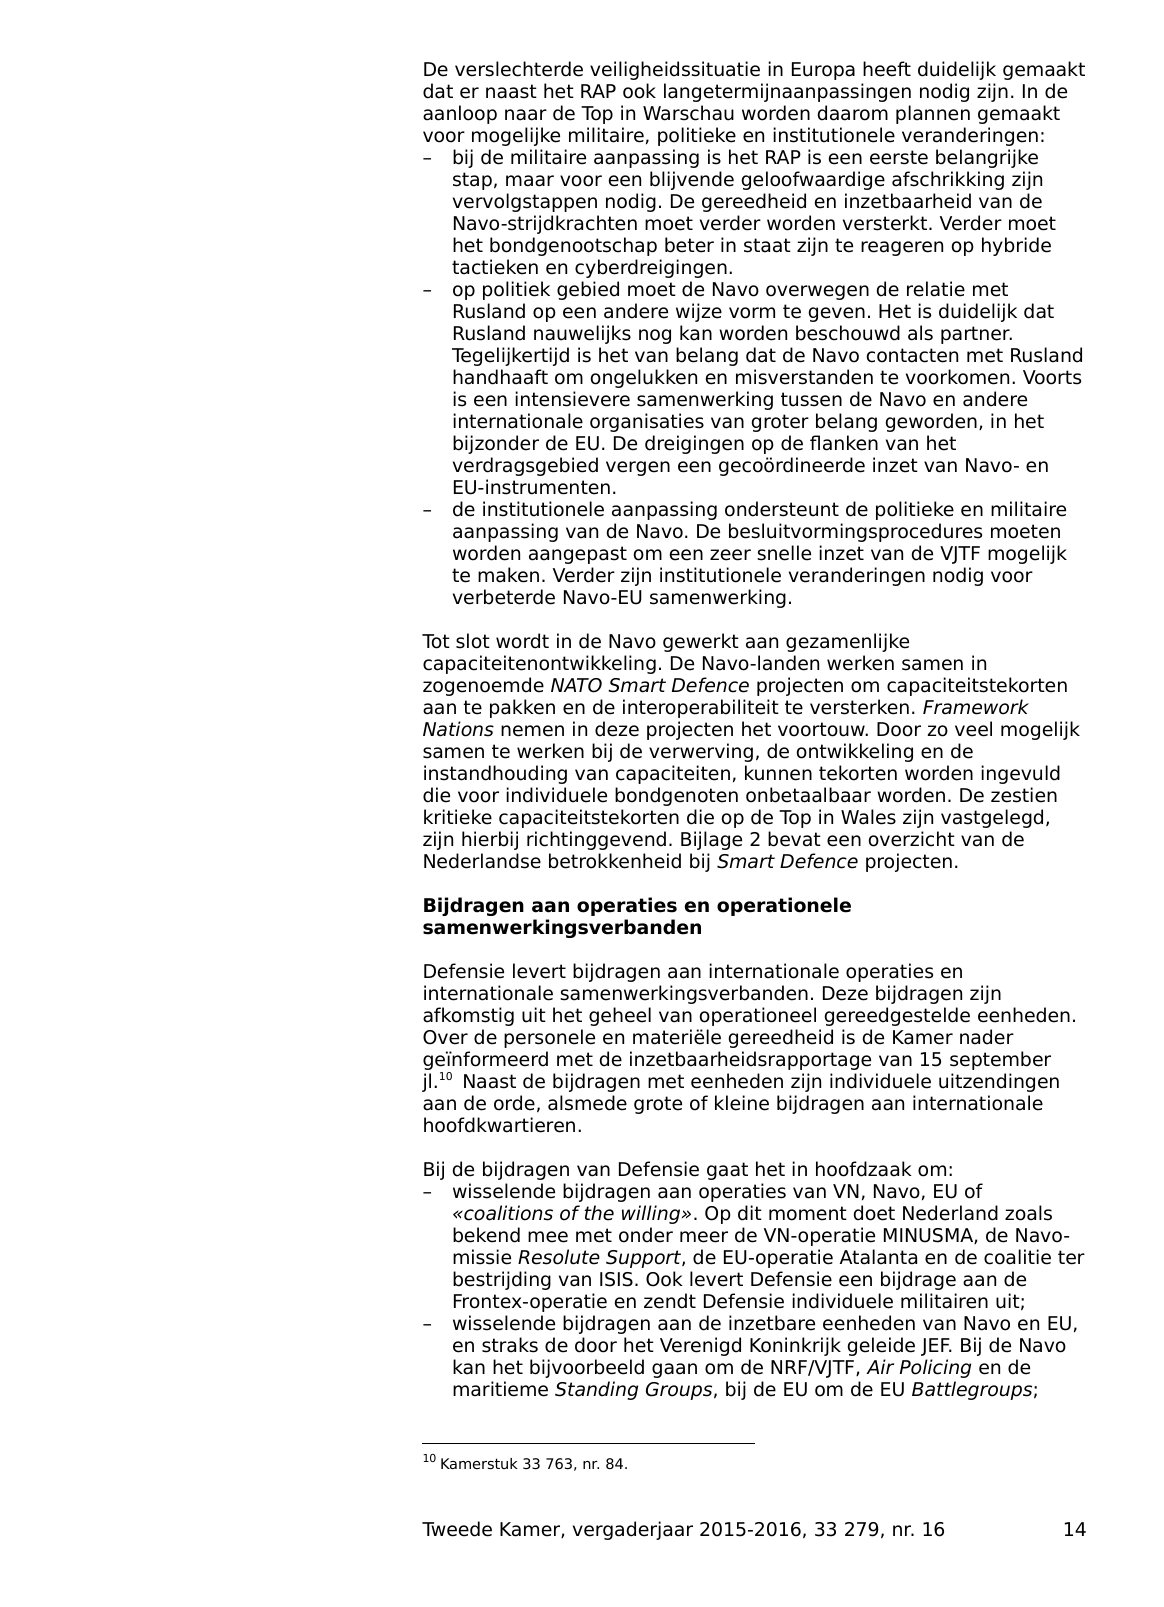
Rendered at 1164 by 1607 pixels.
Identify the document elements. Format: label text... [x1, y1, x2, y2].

text – wisselende bijdragen aan operaties van VN, Navo, EU of «coalitions of the willing». Op dit moment doet Nederland zoals bekend mee met onder meer de VN-operatie MINUSMA, de Navo-missie Resolute Support, de EU-operatie Atalanta en de coalitie ter bestrijding van ISIS. Ook levert Defensie een bijdrage aan de Frontex-operatie en zendt Defensie individuele militairen uit; [422, 1181, 1087, 1313]
text Kamerstuk 33 763, nr. 84. [422, 1452, 1087, 1474]
subtitle Bijdragen aan operaties en operationele samenwerkingsverbanden [422, 895, 1087, 939]
text – bij de militaire aanpassing is het RAP is een eerste belangrijke stap, maar voor een blijvende geloofwaardige afschrikking zijn vervolgstappen nodig. De gereedheid en inzetbaarheid van de Navo-strijdkrachten moet verder worden versterkt. Verder moet het bondgenootschap beter in staat zijn te reageren op hybride tactieken en cyberdreigingen. [422, 147, 1087, 279]
text De verslechterde veiligheidssituatie in Europa heeft duidelijk gemaakt dat er naast het RAP ook langetermijnaanpassingen nodig zijn. In de aanloop naar de Top in Warschau worden daarom plannen gemaakt voor mogelijke militaire, politieke en institutionele veranderingen: [422, 59, 1087, 147]
text Defensie levert bijdragen aan internationale operaties en internationale samenwerkingsverbanden. Deze bijdragen zijn afkomstig uit het geheel van operationeel gereedgestelde eenheden. Over de personele en materiële gereedheid is de Kamer nader geïnformeerd met de inzetbaarheidsrapportage van 15 september jl. Naast de bijdragen met eenheden zijn individuele uitzendingen aan de orde, alsmede grote of kleine bijdragen aan internationale hoofdkwartieren. [422, 961, 1087, 1137]
text – de institutionele aanpassing ondersteunt de politieke en militaire aanpassing van de Navo. De besluitvormingsprocedures moeten worden aangepast om een zeer snelle inzet van de VJTF mogelijk te maken. Verder zijn institutionele veranderingen nodig voor verbeterde Navo-EU samenwerking. [422, 499, 1087, 608]
text – op politiek gebied moet de Navo overwegen de relatie met Rusland op een andere wijze vorm te geven. Het is duidelijk dat Rusland nauwelijks nog kan worden beschouwd als partner. Tegelijkertijd is het van belang dat de Navo contacten met Rusland handhaaft om ongelukken en misverstanden te voorkomen. Voorts is een intensievere samenwerking tussen de Navo en andere internationale organisaties van groter belang geworden, in het bijzonder de EU. De dreigingen op de flanken van het verdragsgebied vergen een gecoördineerde inzet van Navo- en EU-instrumenten. [422, 279, 1087, 499]
text – wisselende bijdragen aan de inzetbare eenheden van Navo en EU, en straks de door het Verenigd Koninkrijk geleide JEF. Bij de Navo kan het bijvoorbeeld gaan om de NRF/VJTF, Air Policing en de maritieme Standing Groups, bij de EU om de EU Battlegroups; [422, 1313, 1087, 1401]
text Bij de bijdragen van Defensie gaat het in hoofdzaak om: [422, 1159, 1087, 1181]
text Tot slot wordt in de Navo gewerkt aan gezamenlijke capaciteitenontwikkeling. De Navo-landen werken samen in zogenoemde NATO Smart Defence projecten om capaciteitstekorten aan te pakken en de interoperabiliteit te versterken. Framework Nations nemen in deze projecten het voortouw. Door zo veel mogelijk samen te werken bij de verwerving, de ontwikkeling en de instandhouding van capaciteiten, kunnen tekorten worden ingevuld die voor individuele bondgenoten onbetaalbaar worden. De zestien kritieke capaciteitstekorten die op de Top in Wales zijn vastgelegd, zijn hierbij richtinggevend. Bijlage 2 bevat een overzicht van de Nederlandse betrokkenheid bij Smart Defence projecten. [422, 631, 1087, 872]
